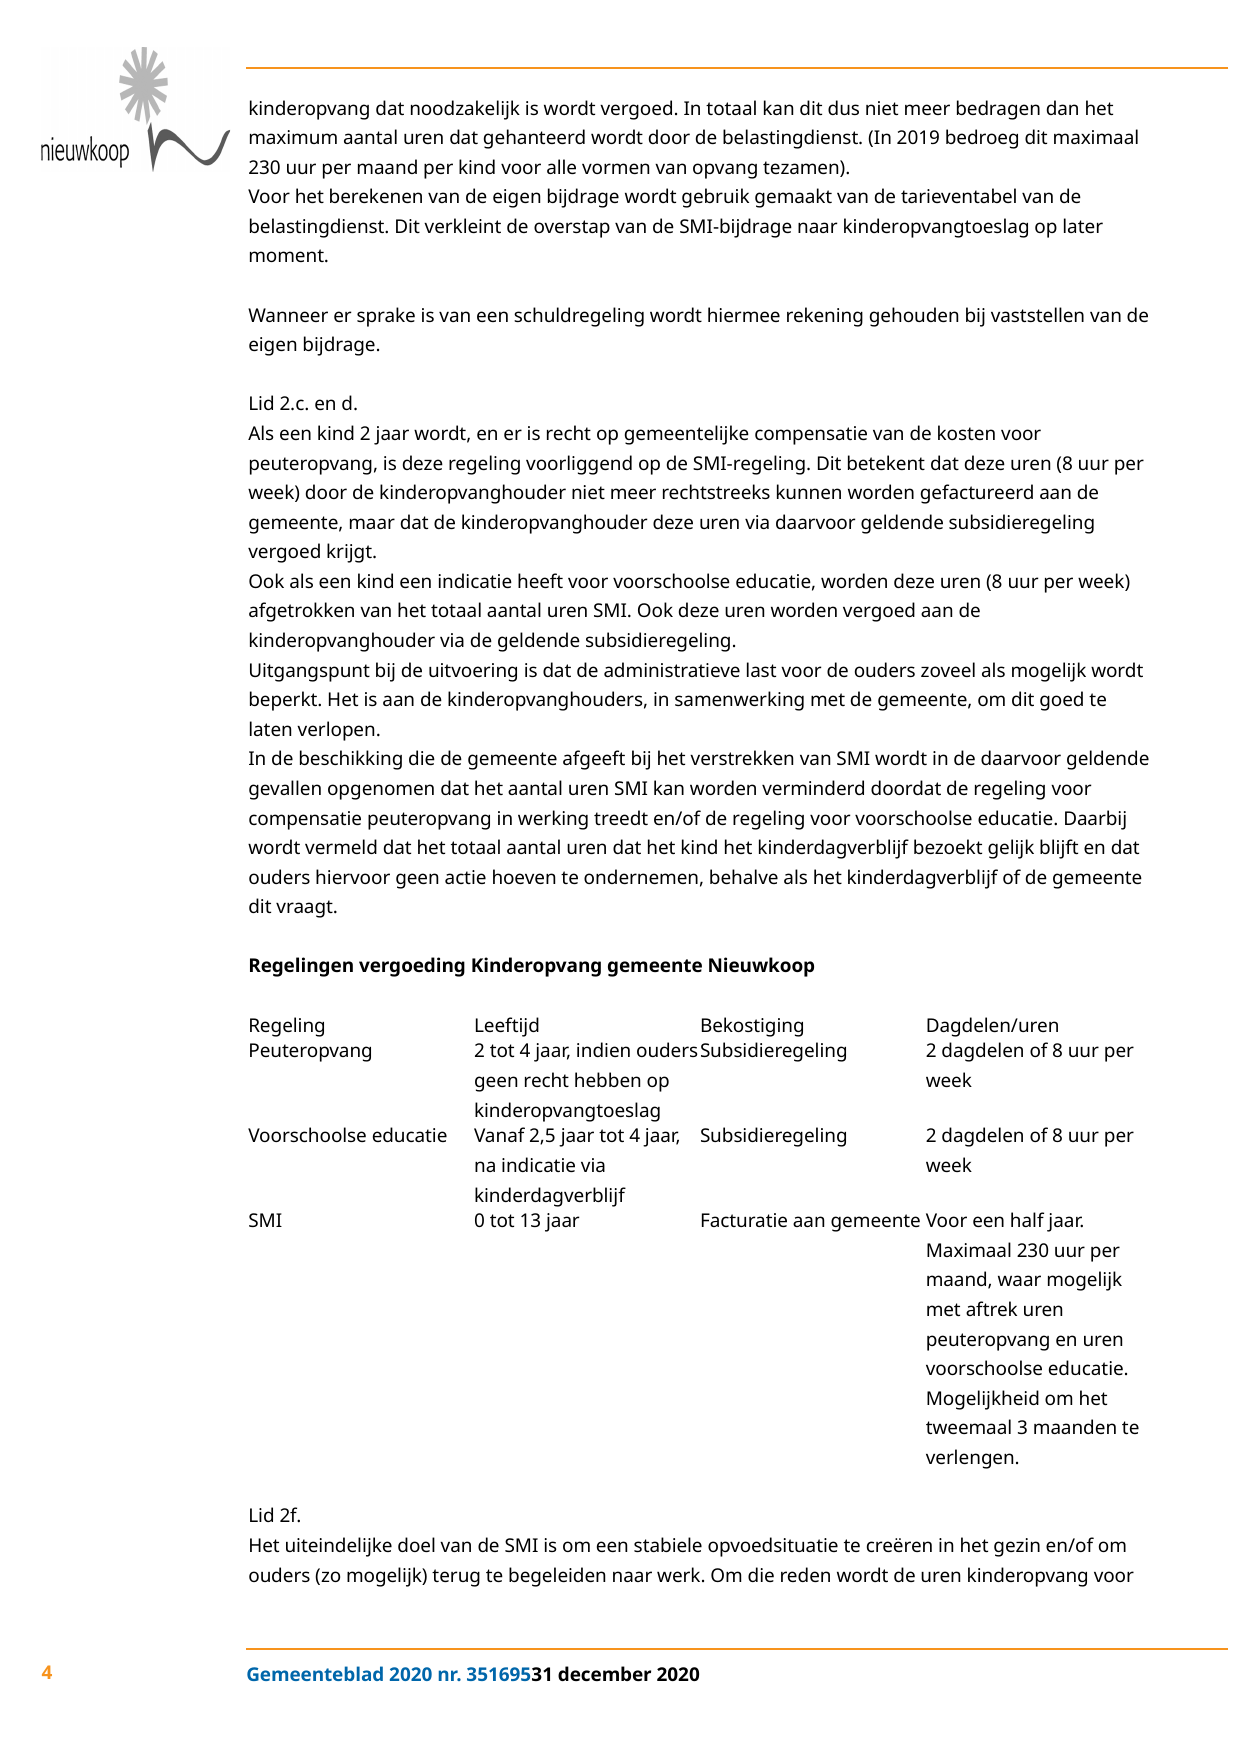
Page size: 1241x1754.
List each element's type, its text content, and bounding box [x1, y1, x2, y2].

text Voor het berekenen van de eigen bijdrage wordt gebruik gemaakt van de tarieventabel van de belastingdienst. Dit verkleint de overstap van de SMI-bijdrage naar kinderopvangtoeslag op later moment. [248, 183, 1152, 268]
text kinderopvang dat noodzakelijk is wordt vergoed. In totaal kan dit dus niet meer bedragen dan het maximum aantal uren dat gehanteerd wordt door de belastingdienst. (In 2019 bedroeg dit maximaal 230 uur per maand per kind voor alle vormen van opvang tezamen). [248, 95, 1152, 180]
text Het uiteindelijke doel van de SMI is om een stabiele opvoedsituatie te creëren in het gezin en/of om ouders (zo mogelijk) terug te begeleiden naar werk. Om die reden wordt de uren kinderopvang voor [248, 1532, 1152, 1588]
table_cell Peuteropvang [248, 1038, 474, 1123]
table_cell SMI [248, 1208, 474, 1470]
table_header Dagdelen/uren [926, 1012, 1152, 1038]
text Wanneer er sprake is van een schuldregeling wordt hiermee rekening gehouden bij vaststellen van de eigen bijdrage. [248, 302, 1152, 357]
table_cell 2 dagdelen of 8 uur per week [926, 1123, 1152, 1207]
table_header Leeftijd [474, 1012, 700, 1038]
text Lid 2f. [248, 1503, 1152, 1528]
table_cell 0 tot 13 jaar [474, 1208, 700, 1470]
table_cell Vanaf 2,5 jaar tot 4 jaar, na indicatie via kinderdagverblijf [474, 1123, 700, 1207]
text In de beschikking die de gemeente afgeeft bij het verstrekken van SMI wordt in de daarvoor geldende gevallen opgenomen dat het aantal uren SMI kan worden verminderd doordat de regeling voor compensatie peuteropvang in werking treedt en/of de regeling voor voorschoolse educatie. Daarbij wordt vermeld dat het totaal aantal uren dat het kind het kinderdagverblijf bezoekt gelijk blijft en dat ouders hiervoor geen actie hoeven te ondernemen, behalve als het kinderdagverblijf of de gemeente dit vraagt. [248, 746, 1152, 919]
table_cell 2 tot 4 jaar, indien ouders geen recht hebben op kinderopvangtoeslag [474, 1038, 700, 1123]
picture [41, 47, 231, 172]
text Lid 2.c. en d. [248, 391, 1152, 416]
table_cell Facturatie aan gemeente [700, 1208, 926, 1470]
table_cell 2 dagdelen of 8 uur per week [926, 1038, 1152, 1123]
text Als een kind 2 jaar wordt, en er is recht op gemeentelijke compensatie van de kosten voor peuteropvang, is deze regeling voorliggend op de SMI-regeling. Dit betekent dat deze uren (8 uur per week) door de kinderopvanghouder niet meer rechtstreeks kunnen worden gefactureerd aan de gemeente, maar dat de kinderopvanghouder deze uren via daarvoor geldende subsidieregeling vergoed krijgt. [248, 420, 1152, 564]
table_cell Voor een half jaar. Maximaal 230 uur per maand, waar mogelijk met aftrek uren peuteropvang en uren voorschoolse educatie. Mogelijkheid om het tweemaal 3 maanden te verlengen. [926, 1208, 1152, 1470]
table_cell Subsidieregeling [700, 1038, 926, 1123]
table_header Bekostiging [700, 1012, 926, 1038]
text Ook als een kind een indicatie heeft voor voorschoolse educatie, worden deze uren (8 uur per week) afgetrokken van het totaal aantal uren SMI. Ook deze uren worden vergoed aan de kinderopvanghouder via de geldende subsidieregeling. [248, 568, 1152, 653]
table_header Regeling [248, 1012, 474, 1038]
text Regelingen vergoeding Kinderopvang gemeente Nieuwkoop [248, 953, 1152, 978]
table_cell Voorschoolse educatie [248, 1123, 474, 1207]
text Uitgangspunt bij de uitvoering is dat de administratieve last voor de ouders zoveel als mogelijk wordt beperkt. Het is aan de kinderopvanghouders, in samenwerking met de gemeente, om dit goed te laten verlopen. [248, 657, 1152, 742]
table_cell Subsidieregeling [700, 1123, 926, 1207]
